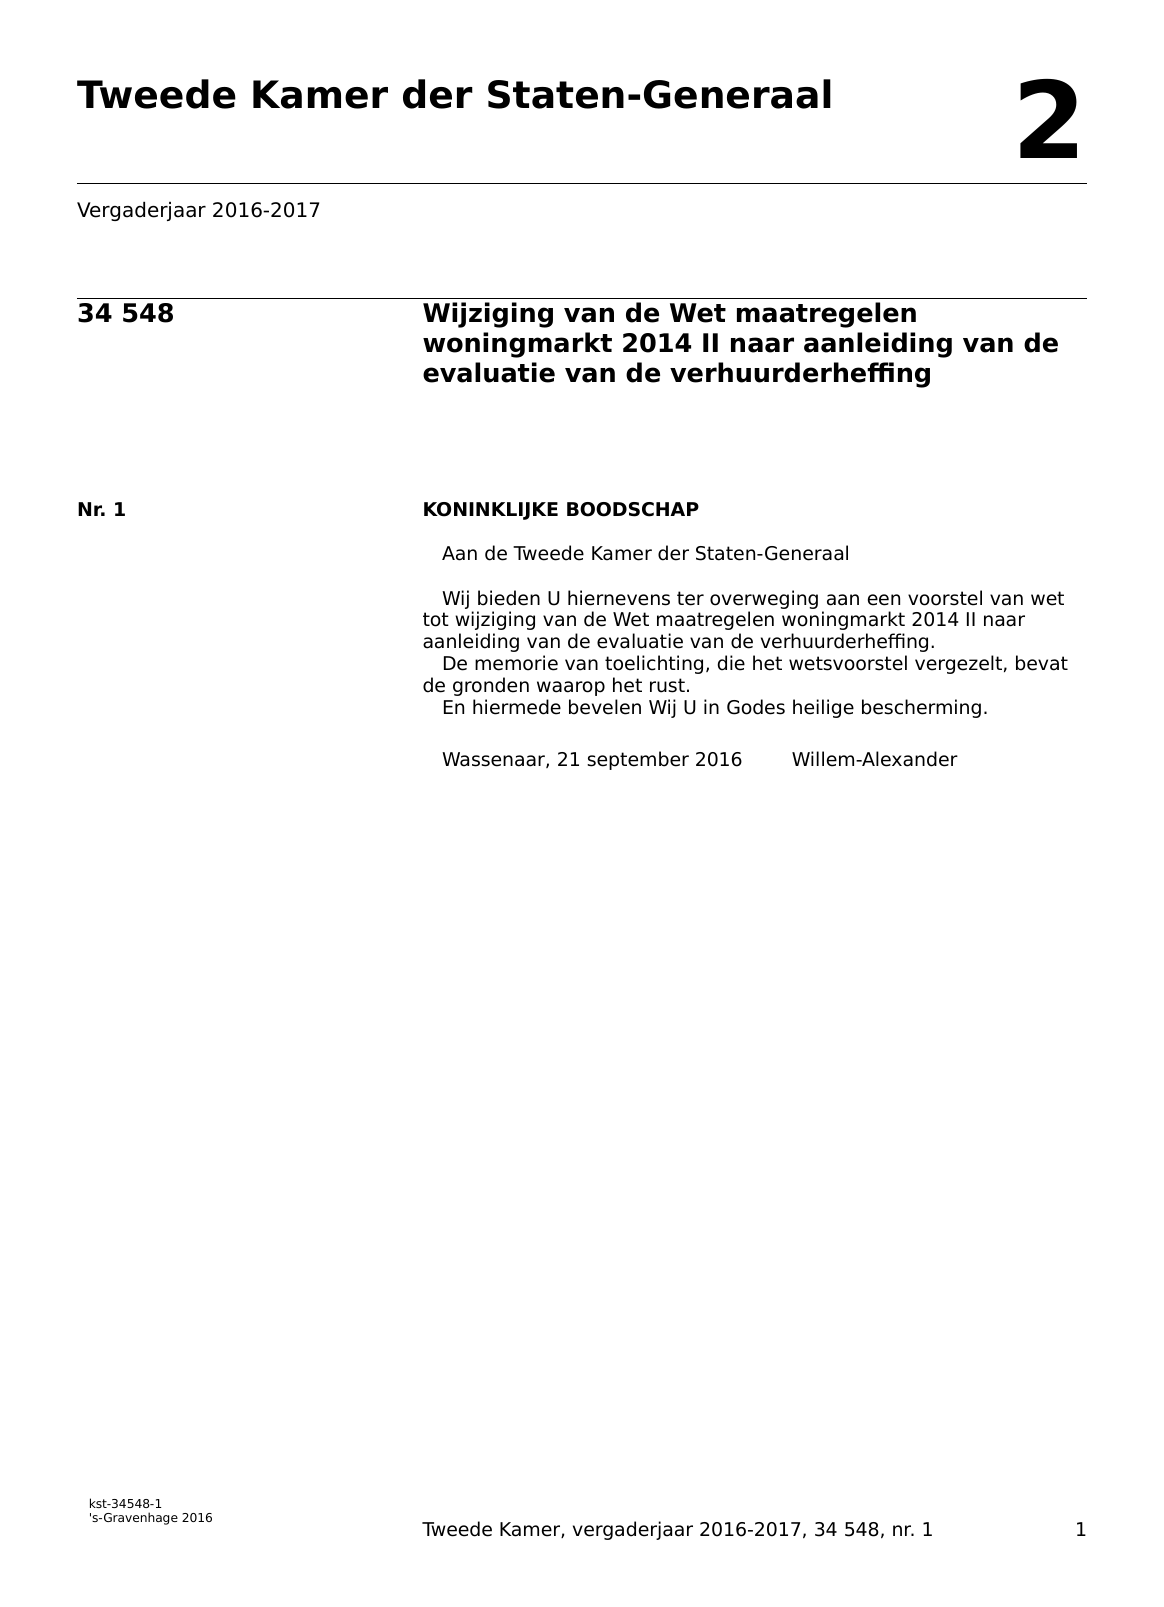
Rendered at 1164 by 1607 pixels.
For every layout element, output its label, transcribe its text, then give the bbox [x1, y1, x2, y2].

text Aan de Tweede Kamer der Staten-Generaal [422, 543, 1087, 565]
text kst-34548-1 [88, 1497, 323, 1511]
subtitle Nr. 1 KONINKLIJKE BOODSCHAP [77, 499, 1087, 521]
text Wij bieden U hiernevens ter overweging aan een voorstel van wet tot wijziging van de Wet maatregelen woningmarkt 2014 II naar aanleiding van de evaluatie van de verhuurderheffing. [422, 587, 1087, 653]
text Wassenaar, 21 september 2016 Willem-Alexander [422, 749, 1087, 771]
text En hiermede bevelen Wij U in Godes heilige bescherming. [422, 697, 1087, 719]
table_header 2 [886, 59, 1087, 183]
subtitle 34 548 Wijziging van de Wet maatregelen woningmarkt 2014 II naar aanleiding van de evaluatie van de verhuurderheffing [77, 299, 1087, 388]
text 's-Gravenhage 2016 [88, 1511, 323, 1525]
text De memorie van toelichting, die het wetsvoorstel vergezelt, bevat de gronden waarop het rust. [422, 653, 1087, 697]
table_header Tweede Kamer der Staten-Generaal [77, 59, 886, 183]
table_cell Vergaderjaar 2016-2017 [77, 184, 1087, 298]
